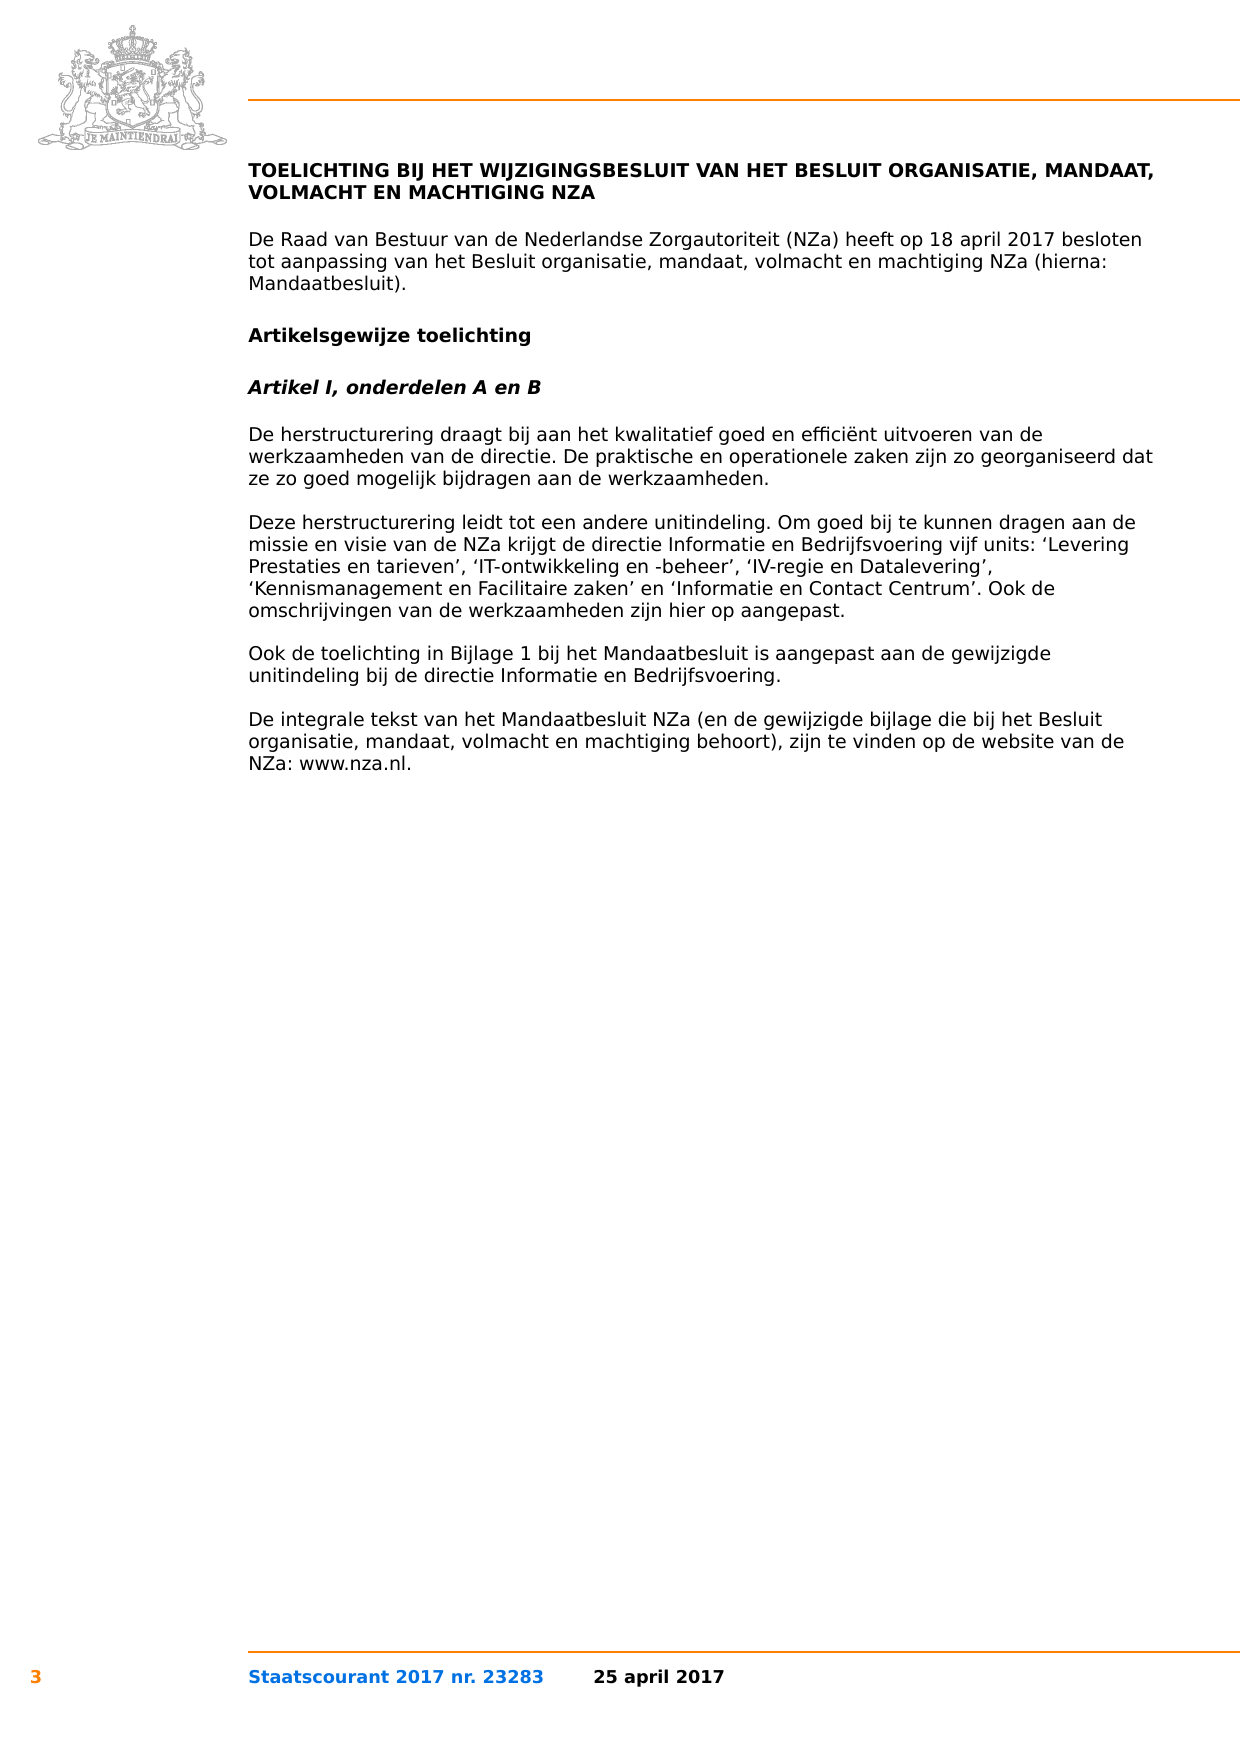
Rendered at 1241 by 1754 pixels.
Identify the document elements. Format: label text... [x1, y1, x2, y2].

subtitle Artikel I, onderdelen A en B [248, 377, 1163, 399]
text De Raad van Bestuur van de Nederlandse Zorgautoriteit (NZa) heeft op 18 april 2017 besloten tot aanpassing van het Besluit organisatie, mandaat, volmacht en machtiging NZa (hierna: Mandaatbesluit). [248, 229, 1163, 295]
text De integrale tekst van het Mandaatbesluit NZa (en de gewijzigde bijlage die bij het Besluit organisatie, mandaat, volmacht en machtiging behoort), zijn te vinden op de website van de NZa: www.nza.nl. [248, 709, 1163, 775]
text De herstructurering draagt bij aan het kwalitatief goed en efficiënt uitvoeren van de werkzaamheden van de directie. De praktische en operationele zaken zijn zo georganiseerd dat ze zo goed mogelijk bijdragen aan de werkzaamheden. [248, 424, 1163, 490]
text Deze herstructurering leidt tot een andere unitindeling. Om goed bij te kunnen dragen aan de missie en visie van de NZa krijgt de directie Informatie en Bedrijfsvoering vijf units: ‘Levering Prestaties en tarieven’, ‘IT-ontwikkeling en -beheer’, ‘IV-regie en Datalevering’, ‘Kennismanagement en Facilitaire zaken’ en ‘Informatie en Contact Centrum’. Ook de omschrijvingen van de werkzaamheden zijn hier op aangepast. [248, 512, 1163, 621]
subtitle TOELICHTING BIJ HET WIJZIGINGSBESLUIT VAN HET BESLUIT ORGANISATIE, MANDAAT, VOLMACHT EN MACHTIGING NZA [248, 160, 1163, 204]
picture [38, 25, 227, 150]
text Ook de toelichting in Bijlage 1 bij het Mandaatbesluit is aangepast aan de gewijzigde unitindeling bij de directie Informatie en Bedrijfsvoering. [248, 643, 1163, 687]
subtitle Artikelsgewijze toelichting [248, 325, 1163, 347]
